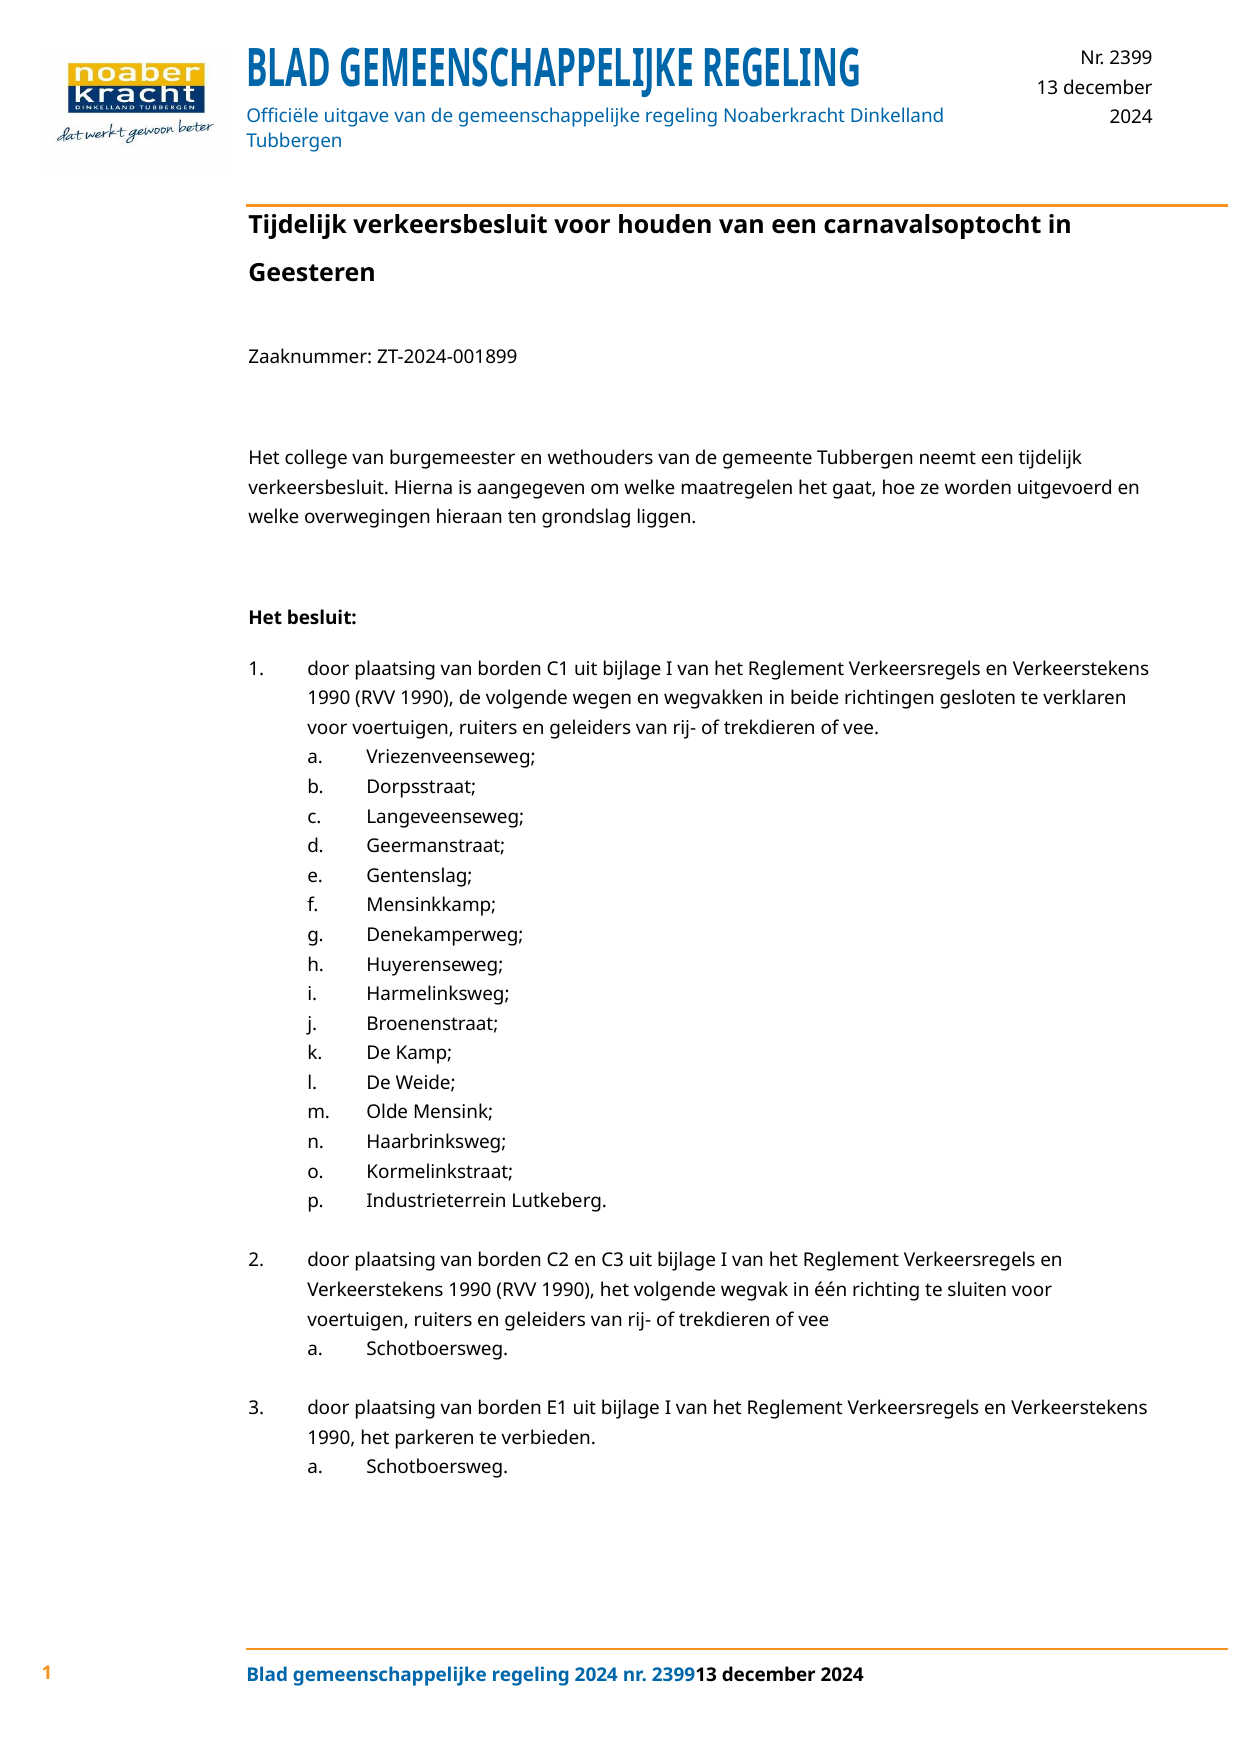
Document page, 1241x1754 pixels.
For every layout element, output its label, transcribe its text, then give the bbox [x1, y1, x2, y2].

list Kormelinkstraat; [307, 1158, 1152, 1183]
list Schotboersweg. [307, 1454, 1152, 1479]
list Langeveenseweg; [307, 803, 1152, 828]
list Haarbrinksweg; [307, 1128, 1152, 1154]
list Schotboersweg. [307, 1335, 1152, 1361]
list Geermanstraat; [307, 832, 1152, 858]
list Industrieterrein Lutkeberg. [307, 1187, 1152, 1213]
text Het besluit: [248, 604, 1152, 630]
list Dorpsstraat; [307, 773, 1152, 799]
list Harmelinksweg; [307, 980, 1152, 1006]
list Olde Mensink; [307, 1099, 1152, 1124]
list door plaatsing van borden C1 uit bijlage I van het Reglement Verkeersregels en Verkeerstekens 1990 (RVV 1990), de volgende wegen en wegvakken in beide richtingen gesloten te verklaren voor voertuigen, ruiters en geleiders van rij- of trekdieren of vee. [248, 655, 1152, 740]
list Vriezenveenseweg; [307, 744, 1152, 769]
list door plaatsing van borden C2 en C3 uit bijlage I van het Reglement Verkeersregels en Verkeerstekens 1990 (RVV 1990), het volgende wegvak in één richting te sluiten voor voertuigen, ruiters en geleiders van rij- of trekdieren of vee [248, 1247, 1152, 1331]
text Zaaknummer: ZT-2024-001899 [248, 344, 1152, 369]
list Broenenstraat; [307, 1010, 1152, 1036]
list Mensinkkamp; [307, 892, 1152, 917]
list Denekamperweg; [307, 921, 1152, 947]
list De Kamp; [307, 1039, 1152, 1065]
list Huyerenseweg; [307, 951, 1152, 976]
list door plaatsing van borden E1 uit bijlage I van het Reglement Verkeersregels en Verkeerstekens 1990, het parkeren te verbieden. [248, 1394, 1152, 1450]
text Het college van burgemeester en wethouders van de gemeente Tubbergen neemt een tijdelijk verkeersbesluit. Hierna is aangegeven om welke maatregelen het gaat, hoe ze worden uitgevoerd en welke overwegingen hieraan ten grondslag liggen. [248, 444, 1152, 529]
text Tijdelijk verkeersbesluit voor houden van een carnavalsoptocht in Geesteren [248, 207, 1152, 288]
list Gentenslag; [307, 862, 1152, 888]
list De Weide; [307, 1069, 1152, 1095]
picture [41, 47, 231, 172]
